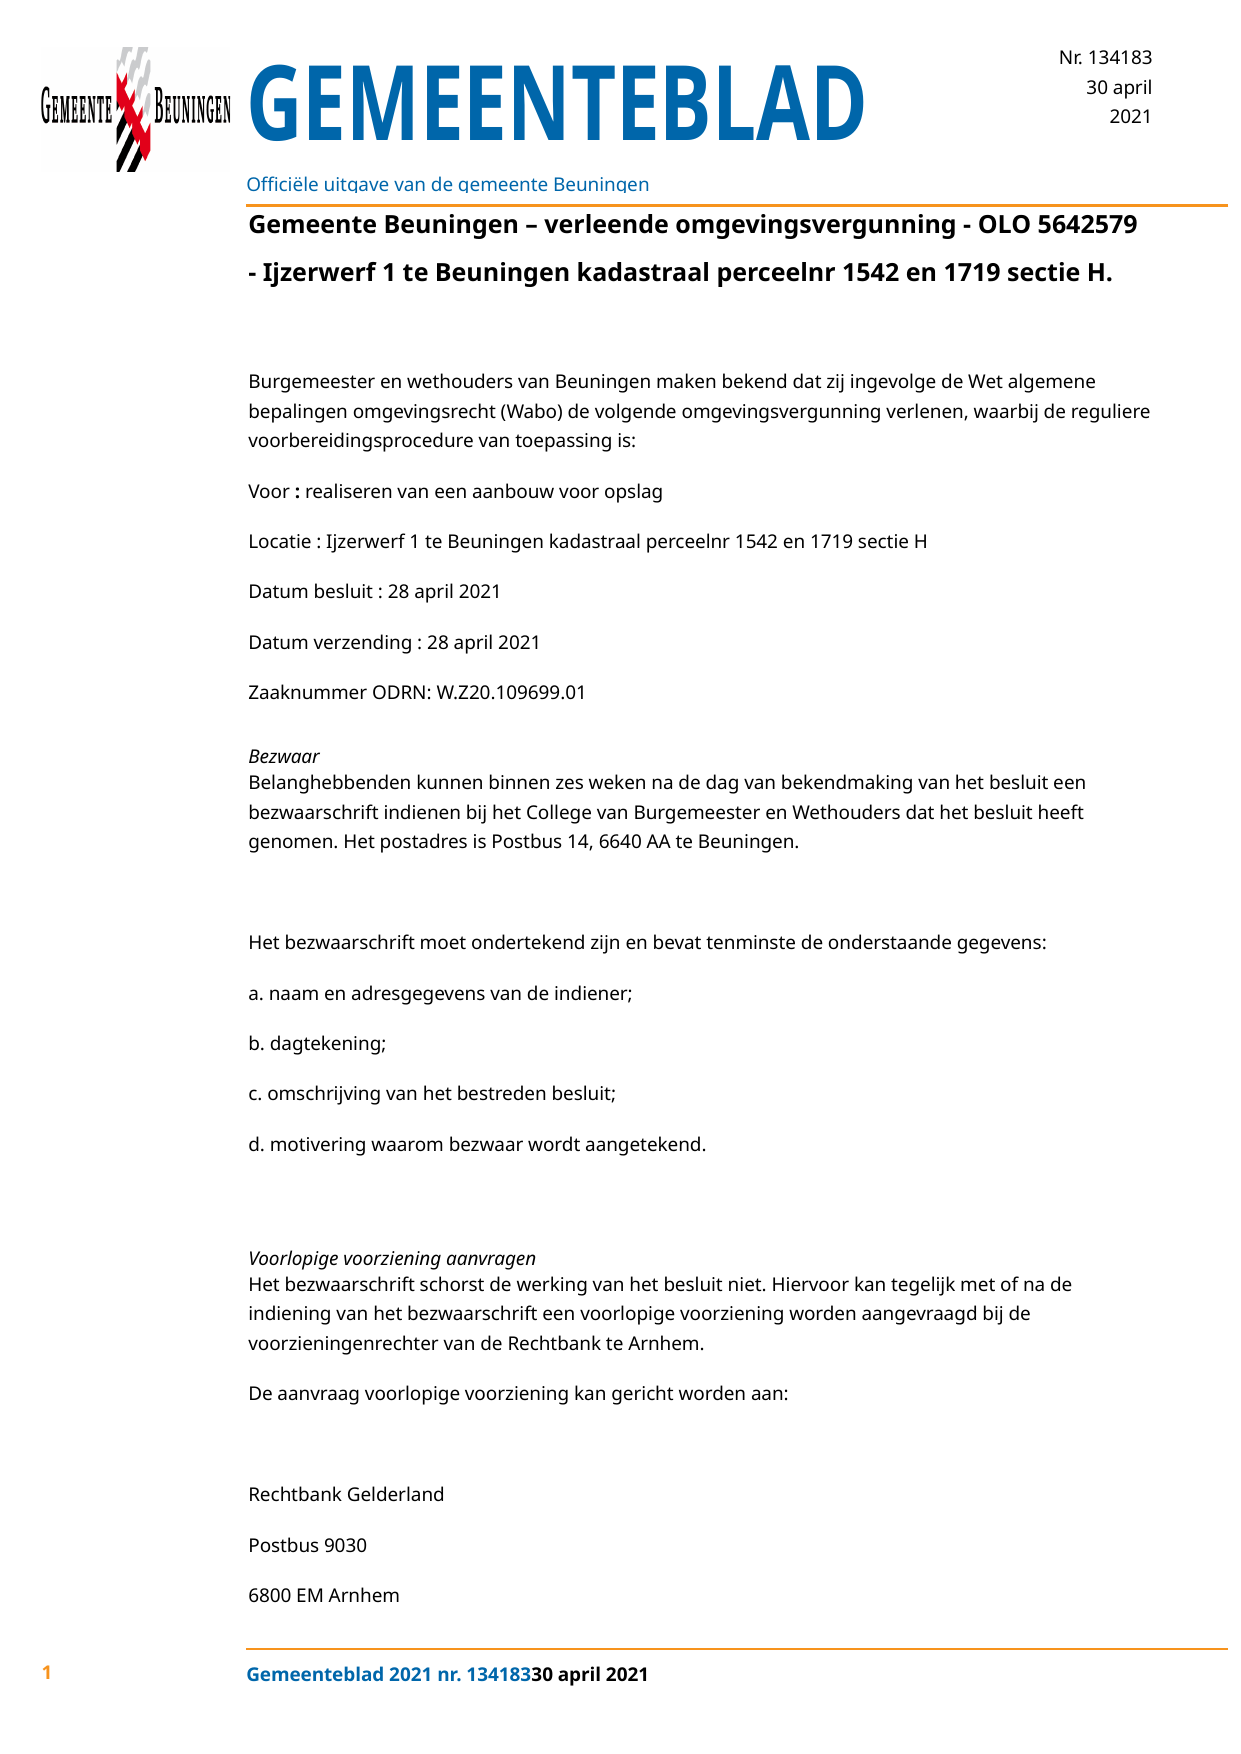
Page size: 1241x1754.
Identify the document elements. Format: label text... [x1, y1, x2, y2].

text a. naam en adresgegevens van de indiener; [248, 980, 1152, 1005]
text Datum besluit : 28 april 2021 [248, 579, 1152, 604]
text Zaaknummer ODRN: W.Z20.109699.01 [248, 679, 1152, 705]
text Bezwaar [248, 743, 1152, 769]
text 6800 EM Arnhem [248, 1582, 1152, 1608]
picture [41, 47, 231, 172]
text Belanghebbenden kunnen binnen zes weken na de dag van bekendmaking van het besluit een bezwaarschrift indienen bij het College van Burgemeester en Wethouders dat het besluit heeft genomen. Het postadres is Postbus 14, 6640 AA te Beuningen. [248, 769, 1152, 854]
text Burgemeester en wethouders van Beuningen maken bekend dat zij ingevolge de Wet algemene bepalingen omgevingsrecht (Wabo) de volgende omgevingsvergunning verlenen, waarbij de reguliere voorbereidingsprocedure van toepassing is: [248, 368, 1152, 453]
text Het bezwaarschrift schorst de werking van het besluit niet. Hiervoor kan tegelijk met of na de indiening van het bezwaarschrift een voorlopige voorziening worden aangevraagd bij de voorzieningenrechter van de Rechtbank te Arnhem. [248, 1271, 1152, 1356]
text Postbus 9030 [248, 1532, 1152, 1558]
text Datum verzending : 28 april 2021 [248, 629, 1152, 655]
text Rechtbank Gelderland [248, 1481, 1152, 1507]
text Locatie : Ijzerwerf 1 te Beuningen kadastraal perceelnr 1542 en 1719 sectie H [248, 528, 1152, 554]
text d. motivering waarom bezwaar wordt aangetekend. [248, 1131, 1152, 1157]
text c. omschrijving van het bestreden besluit; [248, 1081, 1152, 1106]
text b. dagtekening; [248, 1030, 1152, 1056]
text Voorlopige voorziening aanvragen [248, 1245, 1152, 1271]
text Gemeente Beuningen – verleende omgevingsvergunning - OLO 5642579 - Ijzerwerf 1 te Beuningen kadastraal perceelnr 1542 en 1719 sectie H. [248, 207, 1152, 288]
text Het bezwaarschrift moet ondertekend zijn en bevat tenminste de onderstaande gegevens: [248, 929, 1152, 955]
text De aanvraag voorlopige voorziening kan gericht worden aan: [248, 1381, 1152, 1406]
text Voor : realiseren van een aanbouw voor opslag [248, 478, 1152, 504]
